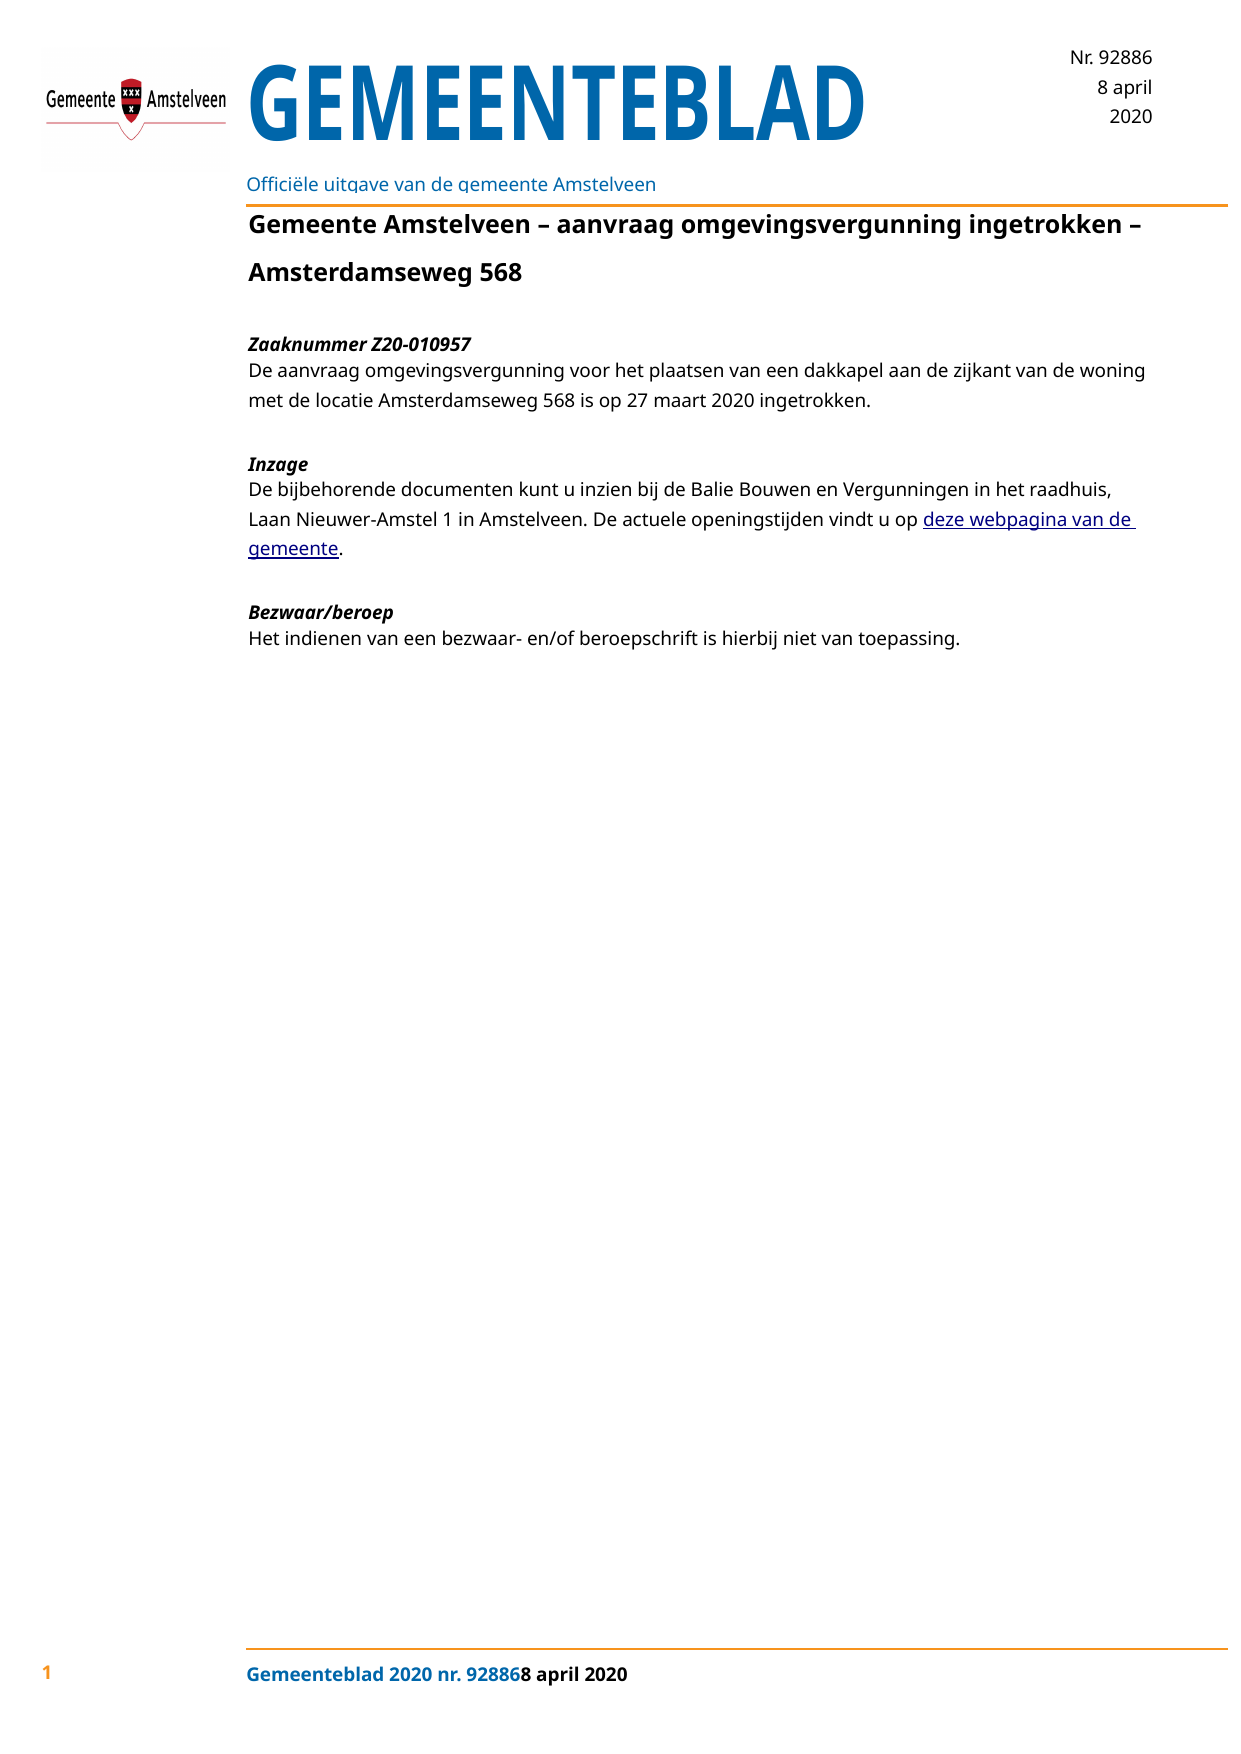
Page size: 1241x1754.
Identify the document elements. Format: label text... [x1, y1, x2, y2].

text Inzage [248, 451, 1152, 476]
picture [41, 47, 231, 172]
text De bijbehorende documenten kunt u inzien bij de Balie Bouwen en Vergunningen in het raadhuis, Laan Nieuwer-Amstel 1 in Amstelveen. De actuele openingstijden vindt u op deze webpagina van de gemeente. [248, 476, 1152, 561]
text Zaaknummer Z20-010957 [248, 331, 1152, 357]
text De aanvraag omgevingsvergunning voor het plaatsen van een dakkapel aan de zijkant van de woning met de locatie Amsterdamseweg 568 is op 27 maart 2020 ingetrokken. [248, 357, 1152, 412]
text Gemeente Amstelveen – aanvraag omgevingsvergunning ingetrokken – Amsterdamseweg 568 [248, 207, 1152, 288]
text Bezwaar/beroep [248, 599, 1152, 625]
text Het indienen van een bezwaar- en/of beroepschrift is hierbij niet van toepassing. [248, 625, 1152, 651]
